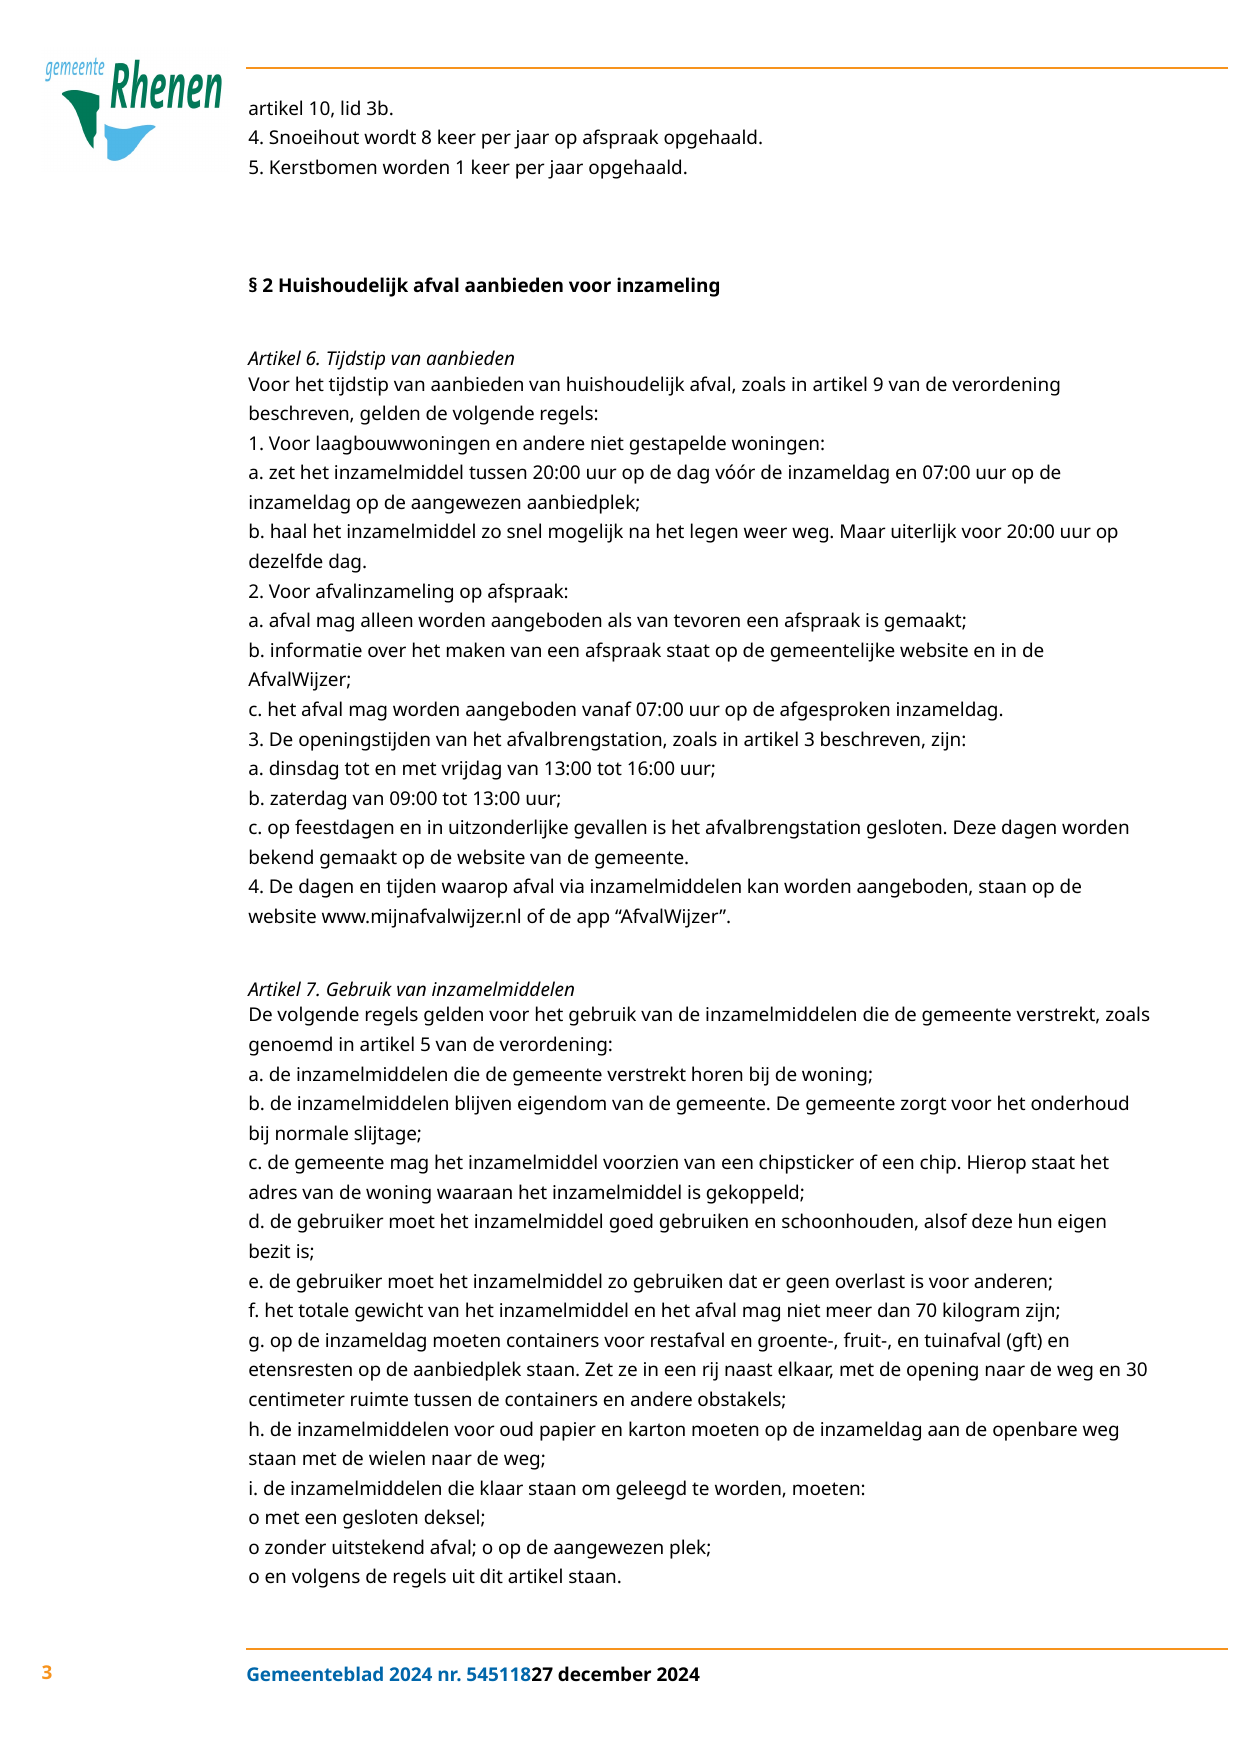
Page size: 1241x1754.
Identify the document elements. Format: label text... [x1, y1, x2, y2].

text o en volgens de regels uit dit artikel staan. [248, 1564, 1152, 1589]
picture [41, 47, 231, 172]
text g. op de inzameldag moeten containers voor restafval en groente-, fruit-, en tuinafval (gft) en etensresten op de aanbiedplek staan. Zet ze in een rij naast elkaar, met de opening naar de weg en 30 centimeter ruimte tussen de containers en andere obstakels; [248, 1327, 1152, 1412]
text d. de gebruiker moet het inzamelmiddel goed gebruiken en schoonhouden, alsof deze hun eigen bezit is; [248, 1209, 1152, 1264]
text o met een gesloten deksel; [248, 1504, 1152, 1530]
text a. afval mag alleen worden aangeboden als van tevoren een afspraak is gemaakt; [248, 607, 1152, 633]
text Artikel 7. Gebruik van inzamelmiddelen [248, 976, 1152, 1002]
text Artikel 6. Tijdstip van aanbieden [248, 345, 1152, 371]
text h. de inzamelmiddelen voor oud papier en karton moeten op de inzameldag aan de openbare weg staan met de wielen naar de weg; [248, 1416, 1152, 1471]
text artikel 10, lid 3b. [248, 95, 1152, 121]
text b. haal het inzamelmiddel zo snel mogelijk na het legen weer weg. Maar uiterlijk voor 20:00 uur op dezelfde dag. [248, 519, 1152, 574]
text De volgende regels gelden voor het gebruik van de inzamelmiddelen die de gemeente verstrekt, zoals genoemd in artikel 5 van de verordening: [248, 1002, 1152, 1057]
text f. het totale gewicht van het inzamelmiddel en het afval mag niet meer dan 70 kilogram zijn; [248, 1297, 1152, 1323]
text 5. Kerstbomen worden 1 keer per jaar opgehaald. [248, 154, 1152, 180]
text 1. Voor laagbouwwoningen en andere niet gestapelde woningen: [248, 430, 1152, 456]
text c. de gemeente mag het inzamelmiddel voorzien van een chipsticker of een chip. Hierop staat het adres van de woning waaraan het inzamelmiddel is gekoppeld; [248, 1149, 1152, 1205]
text a. dinsdag tot en met vrijdag van 13:00 tot 16:00 uur; [248, 755, 1152, 781]
text o zonder uitstekend afval; o op de aangewezen plek; [248, 1534, 1152, 1560]
text c. op feestdagen en in uitzonderlijke gevallen is het afvalbrengstation gesloten. Deze dagen worden bekend gemaakt op de website van de gemeente. [248, 814, 1152, 870]
text c. het afval mag worden aangeboden vanaf 07:00 uur op de afgesproken inzameldag. [248, 696, 1152, 722]
text 4. Snoeihout wordt 8 keer per jaar op afspraak opgehaald. [248, 124, 1152, 150]
text a. de inzamelmiddelen die de gemeente verstrekt horen bij de woning; [248, 1061, 1152, 1087]
text AfvalWijzer; [248, 667, 1152, 692]
text 3. De openingstijden van het afvalbrengstation, zoals in artikel 3 beschreven, zijn: [248, 726, 1152, 751]
text e. de gebruiker moet het inzamelmiddel zo gebruiken dat er geen overlast is voor anderen; [248, 1268, 1152, 1294]
text i. de inzamelmiddelen die klaar staan om geleegd te worden, moeten: [248, 1475, 1152, 1501]
text a. zet het inzamelmiddel tussen 20:00 uur op de dag vóór de inzameldag en 07:00 uur op de inzameldag op de aangewezen aanbiedplek; [248, 459, 1152, 515]
text 4. De dagen en tijden waarop afval via inzamelmiddelen kan worden aangeboden, staan op de website www.mijnafvalwijzer.nl of de app “AfvalWijzer”. [248, 874, 1152, 929]
text b. informatie over het maken van een afspraak staat op de gemeentelijke website en in de [248, 637, 1152, 663]
text b. de inzamelmiddelen blijven eigendom van de gemeente. De gemeente zorgt voor het onderhoud bij normale slijtage; [248, 1090, 1152, 1146]
text Voor het tijdstip van aanbieden van huishoudelijk afval, zoals in artikel 9 van de verordening beschreven, gelden de volgende regels: [248, 371, 1152, 426]
text b. zaterdag van 09:00 tot 13:00 uur; [248, 785, 1152, 811]
text 2. Voor afvalinzameling op afspraak: [248, 578, 1152, 603]
text § 2 Huishoudelijk afval aanbieden voor inzameling [248, 272, 1152, 298]
